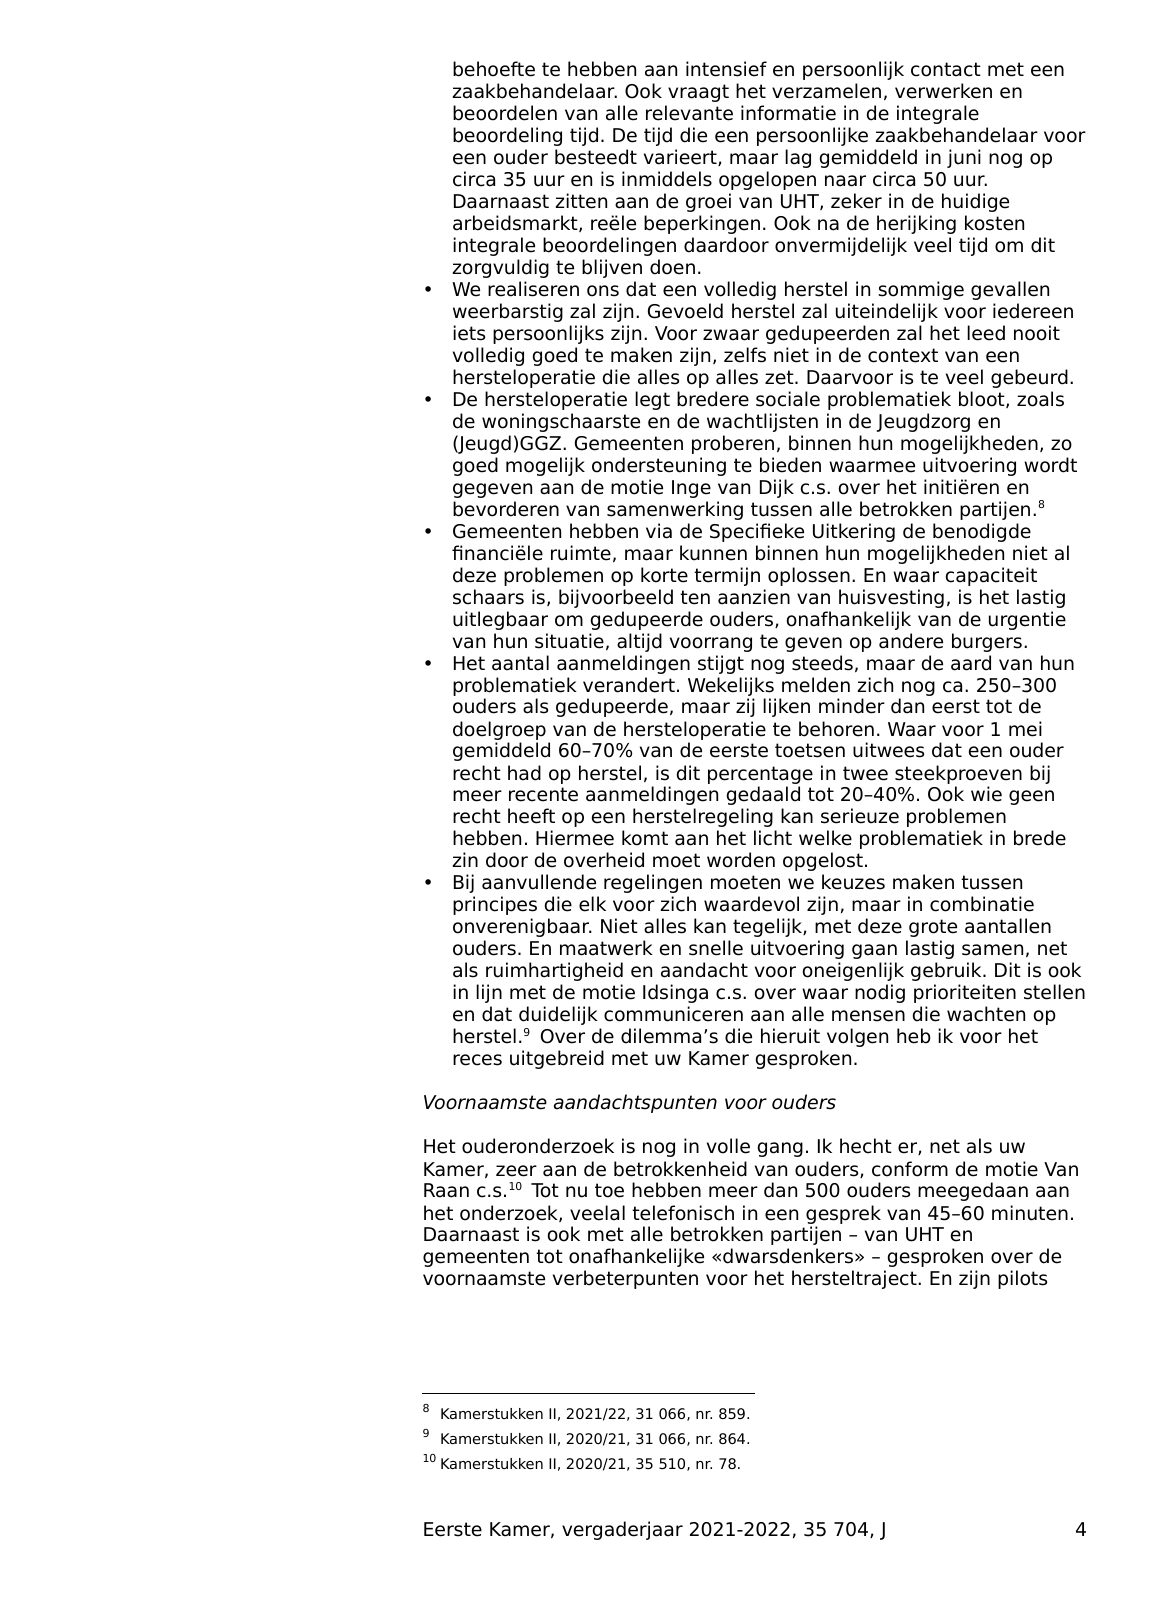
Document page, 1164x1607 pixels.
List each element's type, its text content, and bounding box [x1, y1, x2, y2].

subtitle Voornaamste aandachtspunten voor ouders [422, 1092, 1087, 1114]
text • Bij aanvullende regelingen moeten we keuzes maken tussen principes die elk voor zich waardevol zijn, maar in combinatie onverenigbaar. Niet alles kan tegelijk, met deze grote aantallen ouders. En maatwerk en snelle uitvoering gaan lastig samen, net als ruimhartigheid en aandacht voor oneigenlijk gebruik. Dit is ook in lijn met de motie Idsinga c.s. over waar nodig prioriteiten stellen en dat duidelijk communiceren aan alle mensen die wachten op herstel. Over de dilemma’s die hieruit volgen heb ik voor het reces uitgebreid met uw Kamer gesproken. [422, 872, 1087, 1070]
text • Gemeenten hebben via de Specifieke Uitkering de benodigde financiële ruimte, maar kunnen binnen hun mogelijkheden niet al deze problemen op korte termijn oplossen. En waar capaciteit schaars is, bijvoorbeeld ten aanzien van huisvesting, is het lastig uitlegbaar om gedupeerde ouders, onafhankelijk van de urgentie van hun situatie, altijd voorrang te geven op andere burgers. [422, 521, 1087, 652]
text Kamerstukken II, 2021/22, 31 066, nr. 859. [422, 1402, 1087, 1424]
text Kamerstukken II, 2020/21, 31 066, nr. 864. [422, 1427, 1087, 1449]
text behoefte te hebben aan intensief en persoonlijk contact met een zaakbehandelaar. Ook vraagt het verzamelen, verwerken en beoordelen van alle relevante informatie in de integrale beoordeling tijd. De tijd die een persoonlijke zaakbehandelaar voor een ouder besteedt varieert, maar lag gemiddeld in juni nog op circa 35 uur en is inmiddels opgelopen naar circa 50 uur. Daarnaast zitten aan de groei van UHT, zeker in de huidige arbeidsmarkt, reële beperkingen. Ook na de herijking kosten integrale beoordelingen daardoor onvermijdelijk veel tijd om dit zorgvuldig te blijven doen. [422, 59, 1087, 279]
text Het ouderonderzoek is nog in volle gang. Ik hecht er, net als uw Kamer, zeer aan de betrokkenheid van ouders, conform de motie Van Raan c.s. Tot nu toe hebben meer dan 500 ouders meegedaan aan het onderzoek, veelal telefonisch in een gesprek van 45–60 minuten. Daarnaast is ook met alle betrokken partijen – van UHT en gemeenten tot onafhankelijke «dwarsdenkers» – gesproken over de voornaamste verbeterpunten voor het hersteltraject. En zijn pilots [422, 1136, 1087, 1290]
text • De hersteloperatie legt bredere sociale problematiek bloot, zoals de woningschaarste en de wachtlijsten in de Jeugdzorg en (Jeugd)GGZ. Gemeenten proberen, binnen hun mogelijkheden, zo goed mogelijk ondersteuning te bieden waarmee uitvoering wordt gegeven aan de motie Inge van Dijk c.s. over het initiëren en bevorderen van samenwerking tussen alle betrokken partijen. [422, 389, 1087, 521]
text • We realiseren ons dat een volledig herstel in sommige gevallen weerbarstig zal zijn. Gevoeld herstel zal uiteindelijk voor iedereen iets persoonlijks zijn. Voor zwaar gedupeerden zal het leed nooit volledig goed te maken zijn, zelfs niet in de context van een hersteloperatie die alles op alles zet. Daarvoor is te veel gebeurd. [422, 279, 1087, 389]
text • Het aantal aanmeldingen stijgt nog steeds, maar de aard van hun problematiek verandert. Wekelijks melden zich nog ca. 250–300 ouders als gedupeerde, maar zij lijken minder dan eerst tot de doelgroep van de hersteloperatie te behoren. Waar voor 1 mei gemiddeld 60–70% van de eerste toetsen uitwees dat een ouder recht had op herstel, is dit percentage in twee steekproeven bij meer recente aanmeldingen gedaald tot 20–40%. Ook wie geen recht heeft op een herstelregeling kan serieuze problemen hebben. Hiermee komt aan het licht welke problematiek in brede zin door de overheid moet worden opgelost. [422, 652, 1087, 872]
text Kamerstukken II, 2020/21, 35 510, nr. 78. [422, 1452, 1087, 1474]
